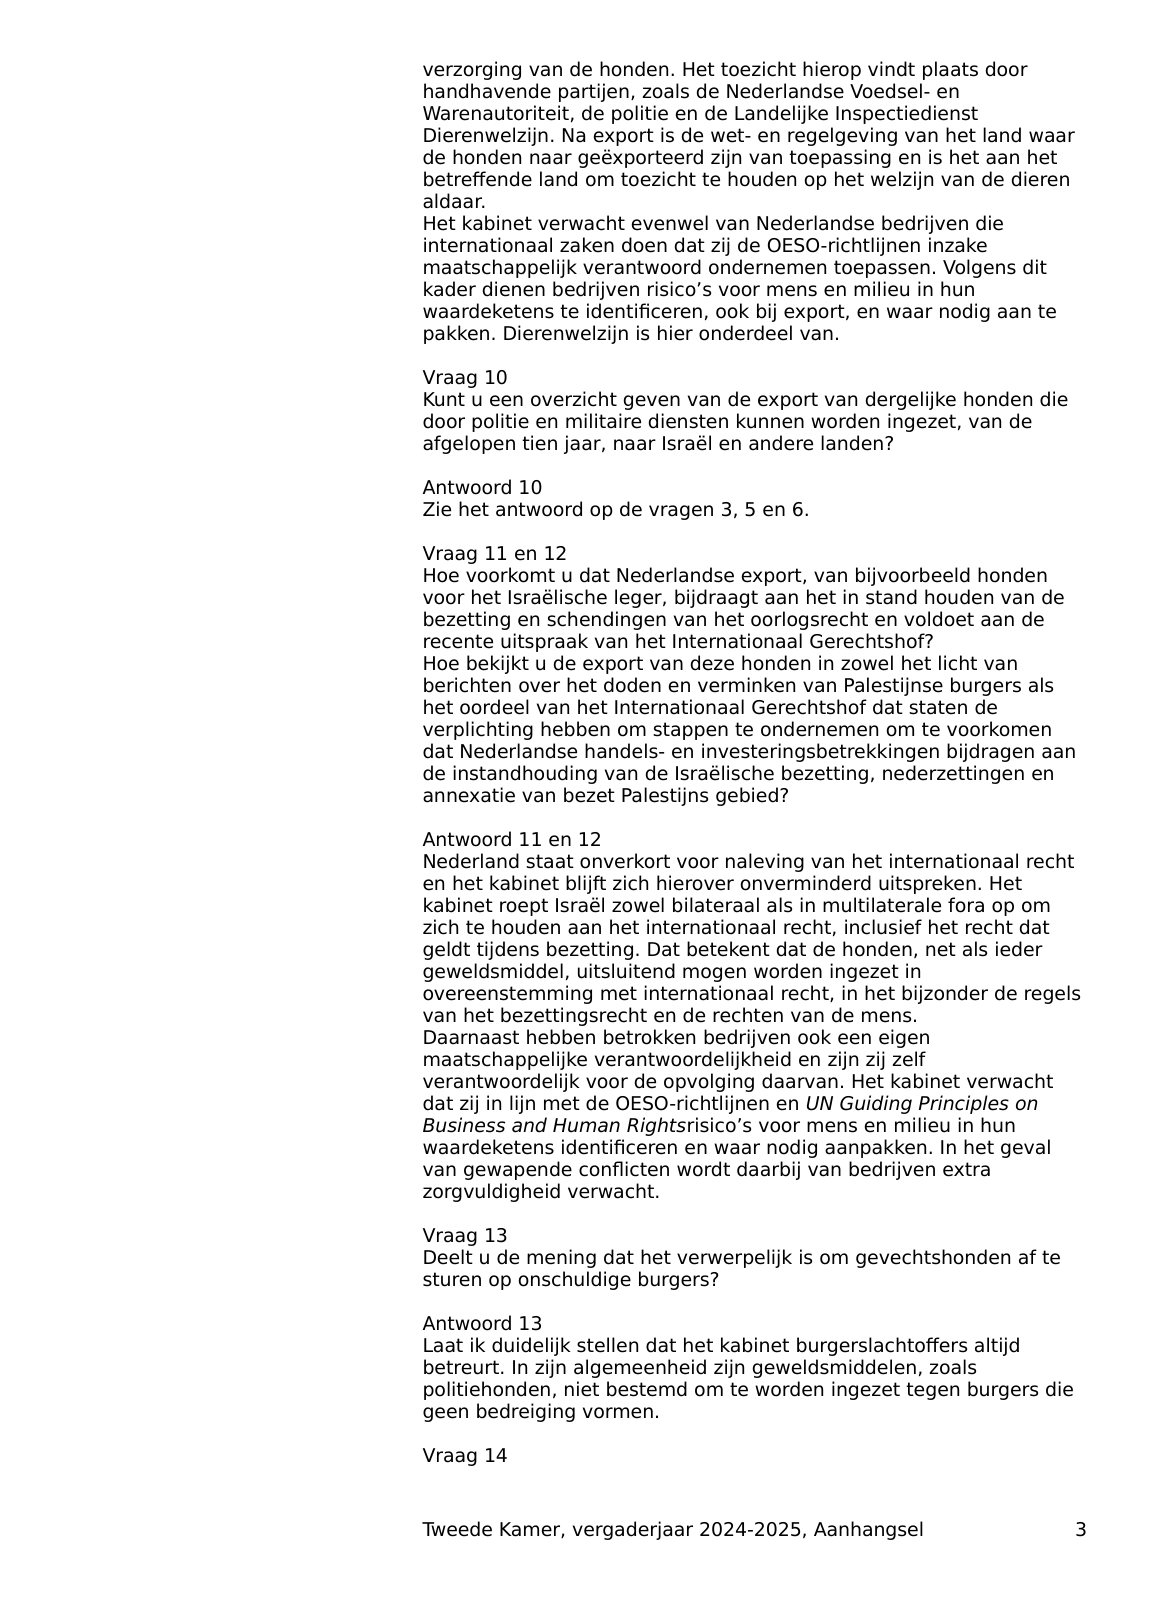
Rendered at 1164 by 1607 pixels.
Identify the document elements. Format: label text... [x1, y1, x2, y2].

text Nederland staat onverkort voor naleving van het internationaal recht en het kabinet blijft zich hierover onverminderd uitspreken. Het kabinet roept Israël zowel bilateraal als in multilaterale fora op om zich te houden aan het internationaal recht, inclusief het recht dat geldt tijdens bezetting. Dat betekent dat de honden, net als ieder geweldsmiddel, uitsluitend mogen worden ingezet in overeenstemming met internationaal recht, in het bijzonder de regels van het bezettingsrecht en de rechten van de mens. [422, 851, 1087, 1027]
text Deelt u de mening dat het verwerpelijk is om gevechtshonden af te sturen op onschuldige burgers? [422, 1247, 1087, 1291]
text Vraag 14 [422, 1445, 1087, 1467]
text Vraag 13 [422, 1225, 1087, 1247]
text verzorging van de honden. Het toezicht hierop vindt plaats door handhavende partijen, zoals de Nederlandse Voedsel- en Warenautoriteit, de politie en de Landelijke Inspectiedienst Dierenwelzijn. Na export is de wet- en regelgeving van het land waar de honden naar geëxporteerd zijn van toepassing en is het aan het betreffende land om toezicht te houden op het welzijn van de dieren aldaar. [422, 59, 1087, 213]
text Hoe bekijkt u de export van deze honden in zowel het licht van berichten over het doden en verminken van Palestijnse burgers als het oordeel van het Internationaal Gerechtshof dat staten de verplichting hebben om stappen te ondernemen om te voorkomen dat Nederlandse handels- en investeringsbetrekkingen bijdragen aan de instandhouding van de Israëlische bezetting, nederzettingen en annexatie van bezet Palestijns gebied? [422, 653, 1087, 807]
text Daarnaast hebben betrokken bedrijven ook een eigen maatschappelijke verantwoordelijkheid en zijn zij zelf verantwoordelijk voor de opvolging daarvan. Het kabinet verwacht dat zij in lijn met de OESO-richtlijnen en UN Guiding Principles on Business and Human Rightsrisico’s voor mens en milieu in hun waardeketens identificeren en waar nodig aanpakken. In het geval van gewapende conflicten wordt daarbij van bedrijven extra zorgvuldigheid verwacht. [422, 1027, 1087, 1203]
text Antwoord 11 en 12 [422, 829, 1087, 851]
text Kunt u een overzicht geven van de export van dergelijke honden die door politie en militaire diensten kunnen worden ingezet, van de afgelopen tien jaar, naar Israël en andere landen? [422, 389, 1087, 455]
text Vraag 11 en 12 [422, 543, 1087, 565]
text Antwoord 13 [422, 1313, 1087, 1335]
text Het kabinet verwacht evenwel van Nederlandse bedrijven die internationaal zaken doen dat zij de OESO-richtlijnen inzake maatschappelijk verantwoord ondernemen toepassen. Volgens dit kader dienen bedrijven risico’s voor mens en milieu in hun waardeketens te identificeren, ook bij export, en waar nodig aan te pakken. Dierenwelzijn is hier onderdeel van. [422, 213, 1087, 345]
text Laat ik duidelijk stellen dat het kabinet burgerslachtoffers altijd betreurt. In zijn algemeenheid zijn geweldsmiddelen, zoals politiehonden, niet bestemd om te worden ingezet tegen burgers die geen bedreiging vormen. [422, 1335, 1087, 1423]
text Zie het antwoord op de vragen 3, 5 en 6. [422, 499, 1087, 521]
text Vraag 10 [422, 367, 1087, 389]
text Antwoord 10 [422, 477, 1087, 499]
text Hoe voorkomt u dat Nederlandse export, van bijvoorbeeld honden voor het Israëlische leger, bijdraagt aan het in stand houden van de bezetting en schendingen van het oorlogsrecht en voldoet aan de recente uitspraak van het Internationaal Gerechtshof? [422, 565, 1087, 653]
